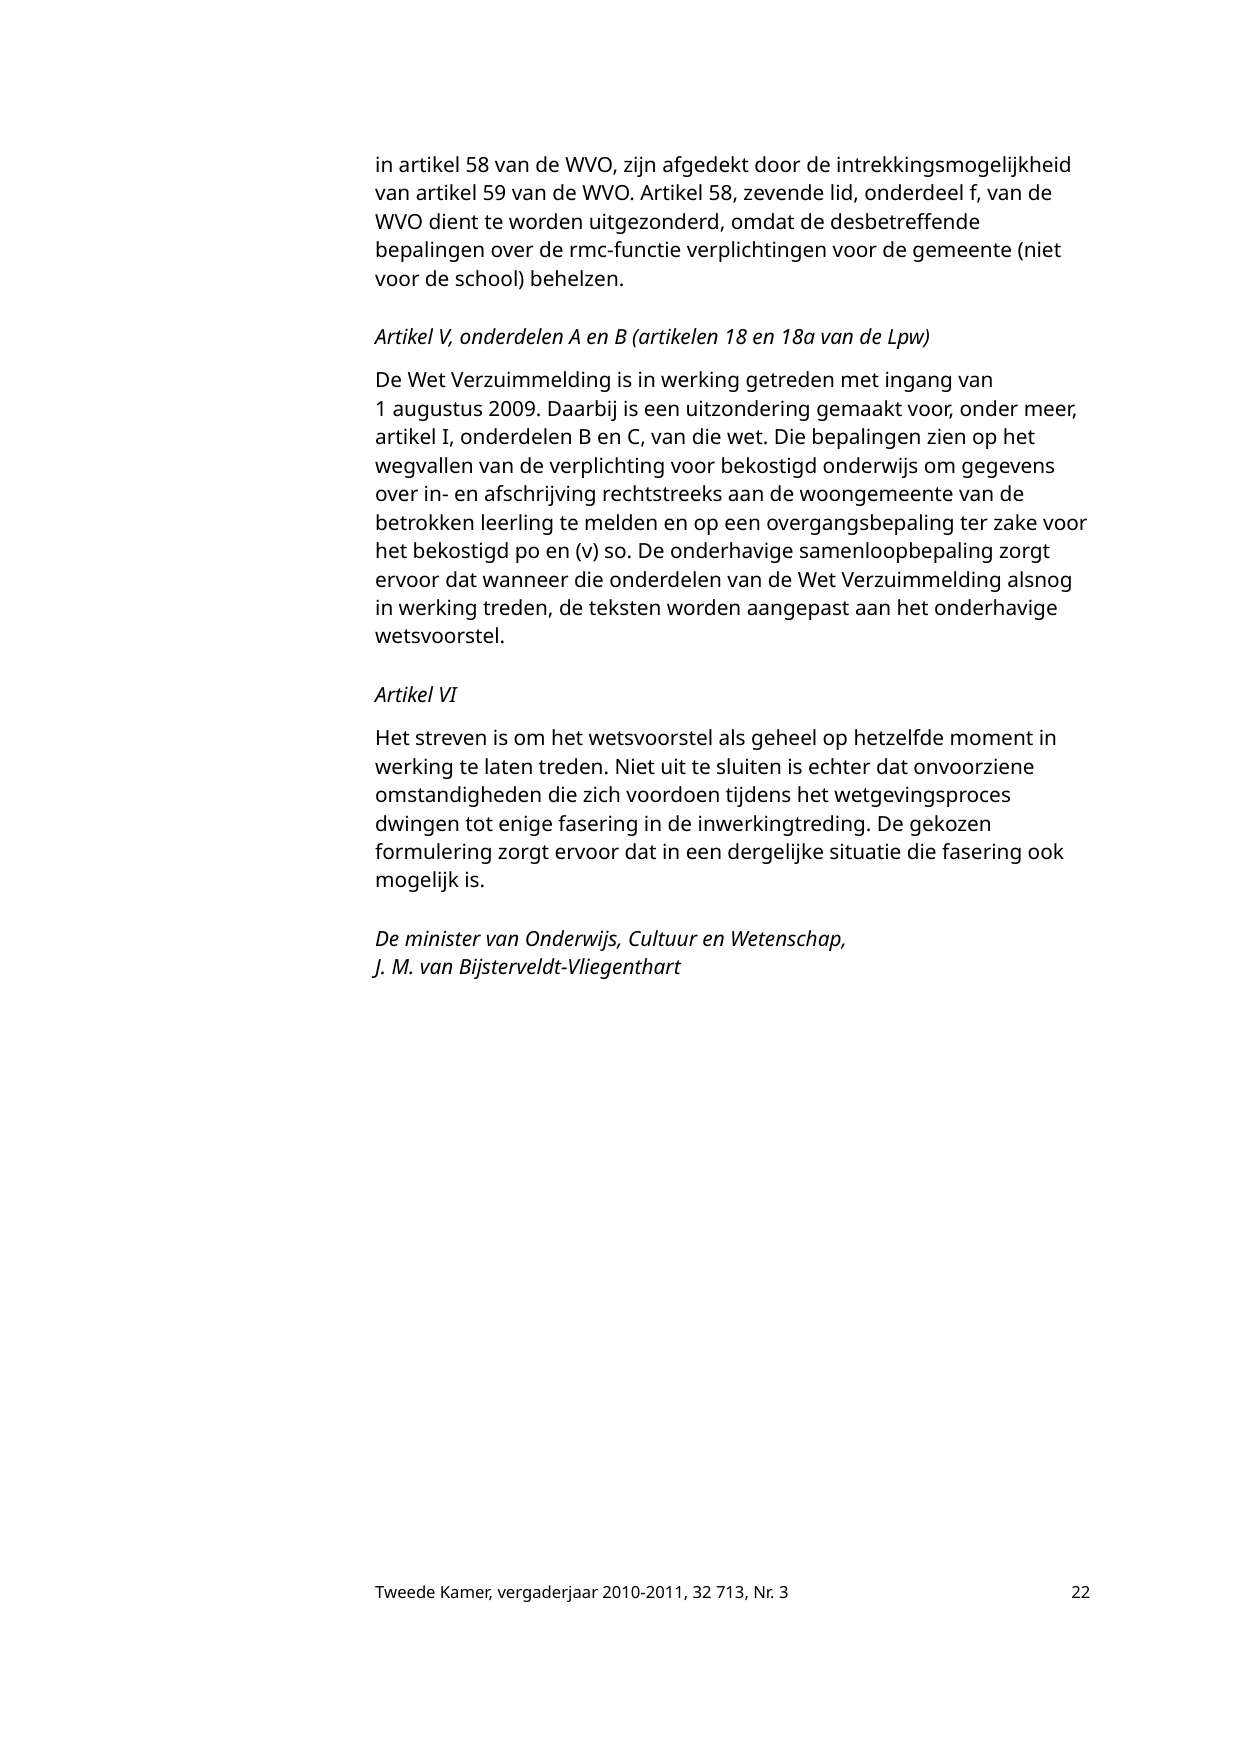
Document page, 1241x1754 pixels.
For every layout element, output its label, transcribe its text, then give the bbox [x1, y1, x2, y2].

text J. M. van Bijsterveldt-Vliegenthart [375, 952, 1090, 981]
text Het streven is om het wetsvoorstel als geheel op hetzelfde moment in werking te laten treden. Niet uit te sluiten is echter dat onvoorziene omstandigheden die zich voordoen tijdens het wetgevingsproces dwingen tot enige fasering in de inwerkingtreding. De gekozen formulering zorgt ervoor dat in een dergelijke situatie die fasering ook mogelijk is. [375, 723, 1090, 894]
text De minister van Onderwijs, Cultuur en Wetenschap, [375, 924, 1090, 952]
text in artikel 58 van de WVO, zijn afgedekt door de intrekkingsmogelijkheid van artikel 59 van de WVO. Artikel 58, zevende lid, onderdeel f, van de WVO dient te worden uitgezonderd, omdat de desbetreffende bepalingen over de rmc-functie verplichtingen voor de gemeente (niet voor de school) behelzen. [375, 150, 1090, 292]
text Artikel VI [375, 680, 1090, 708]
text Artikel V, onderdelen A en B (artikelen 18 en 18a van de Lpw) [375, 322, 1090, 351]
text De Wet Verzuimmelding is in werking getreden met ingang van 1 augustus 2009. Daarbij is een uitzondering gemaakt voor, onder meer, artikel I, onderdelen B en C, van die wet. Die bepalingen zien op het wegvallen van de verplichting voor bekostigd onderwijs om gegevens over in- en afschrijving rechtstreeks aan de woongemeente van de betrokken leerling te melden en op een overgangsbepaling ter zake voor het bekostigd po en (v) so. De onderhavige samenloopbepaling zorgt ervoor dat wanneer die onderdelen van de Wet Verzuimmelding alsnog in werking treden, de teksten worden aangepast aan het onderhavige wetsvoorstel. [375, 366, 1090, 650]
